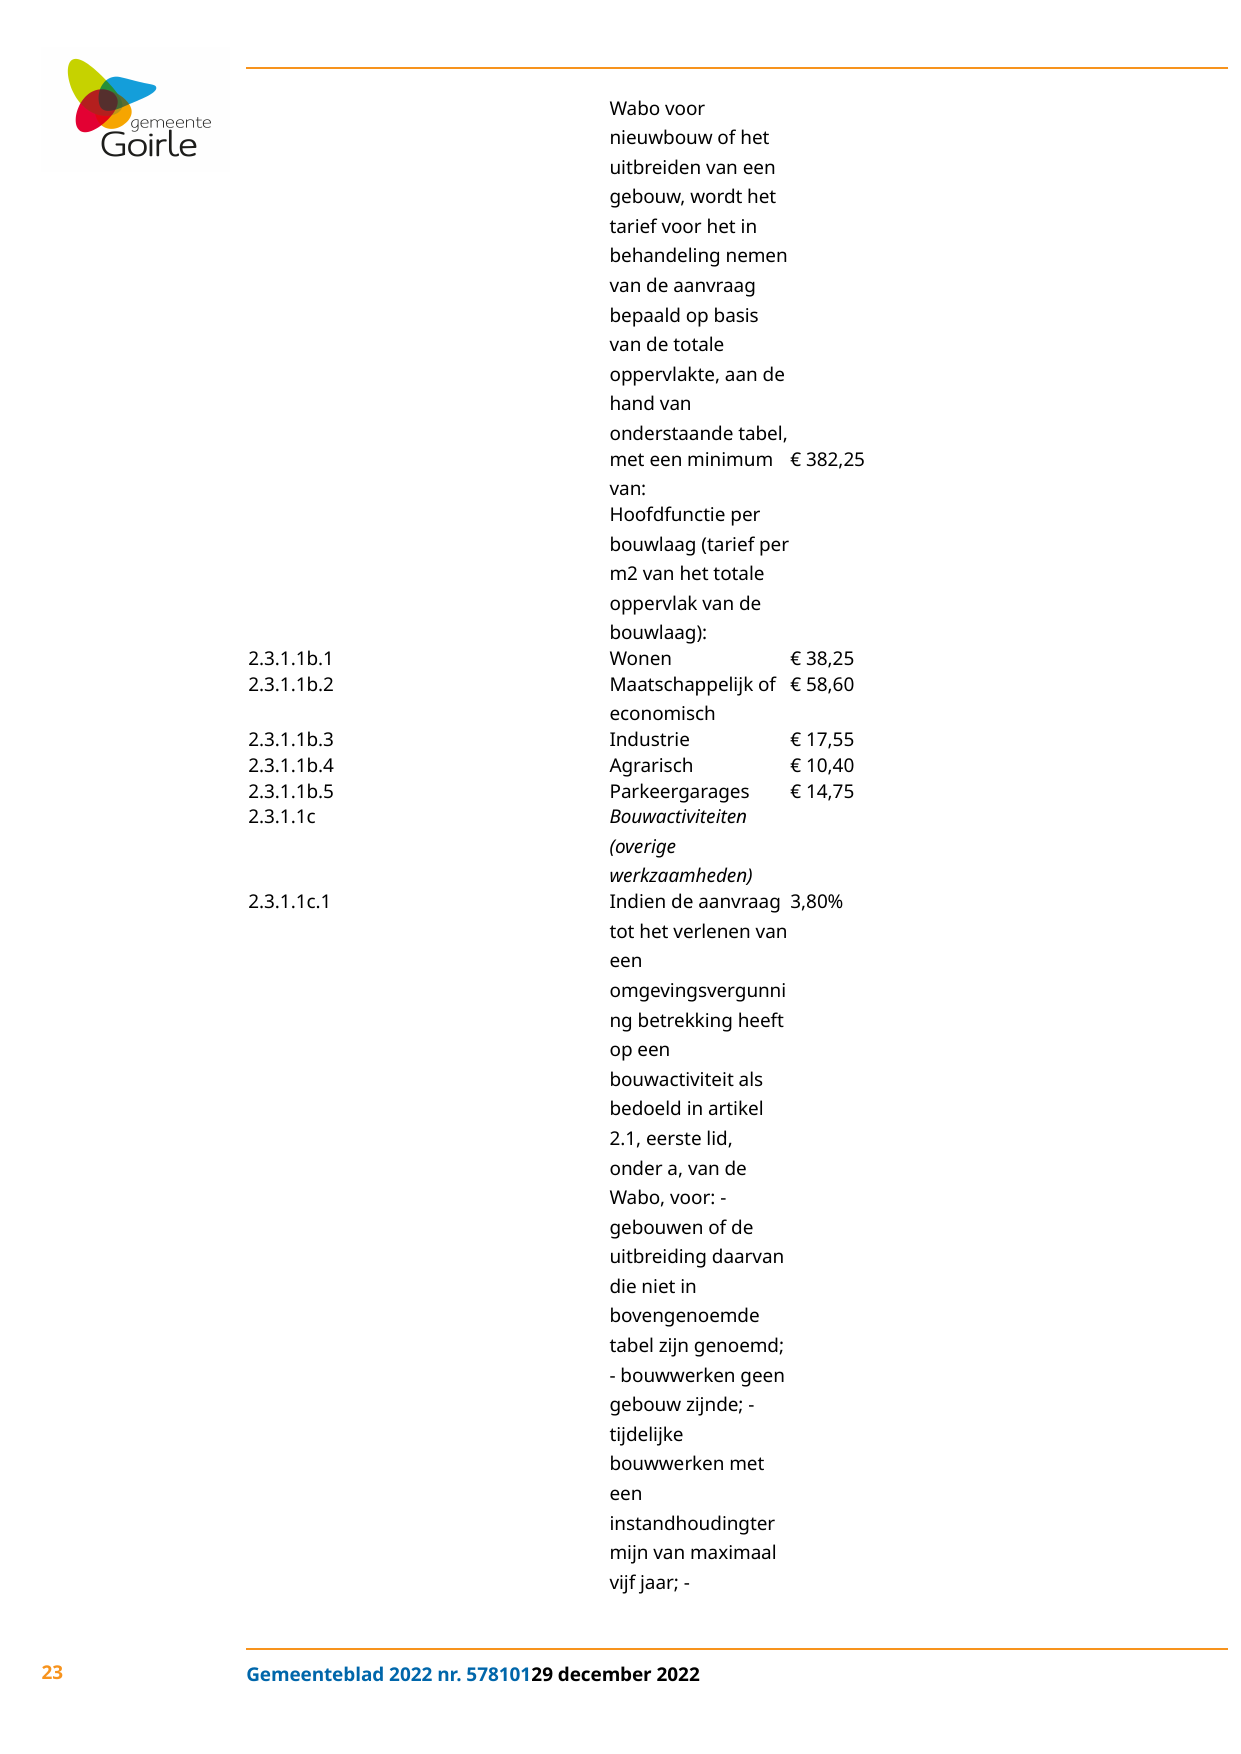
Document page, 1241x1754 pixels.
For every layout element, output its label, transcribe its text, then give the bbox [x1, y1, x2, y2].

table_cell [790, 501, 1152, 645]
picture [41, 47, 231, 172]
table_cell € 382,25 [790, 446, 1152, 501]
table_cell met een minimum van: [609, 446, 790, 501]
table_cell Indien de aanvraag tot het verlenen van een omgevingsvergunning betrekking heeft op een bouwactiviteit als bedoeld in artikel 2.1, eerste lid, onder a, van de Wabo, voor: - gebouwen of de uitbreiding daarvan die niet in bovengenoemde tabel zijn genoemd; - bouwwerken geen gebouw zijnde; - tijdelijke bouwwerken met een instandhoudingtermijn van maximaal vijf jaar; [609, 889, 790, 1594]
table_cell Bouwactiviteiten (overige werkzaamheden) [609, 804, 790, 888]
table_cell € 38,25 [790, 645, 1152, 671]
table_cell 2.3.1.1b.1 [248, 645, 609, 671]
table_cell Parkeergarages [609, 778, 790, 803]
table_cell 2.3.1.1b.5 [248, 778, 609, 803]
table_cell 2.3.1.1b.4 [248, 752, 609, 778]
table_cell Agrarisch [609, 752, 790, 778]
table_cell Hoofdfunctie per bouwlaag (tarief per m2 van het totale oppervlak van de bouwlaag): [609, 501, 790, 645]
table_cell Industrie [609, 726, 790, 752]
table_cell Wabo voor nieuwbouw of het uitbreiden van een gebouw, wordt het tarief voor het in behandeling nemen van de aanvraag bepaald op basis van de totale oppervlakte, aan de hand van onderstaande tabel, [609, 95, 790, 446]
table_cell € 14,75 [790, 778, 1152, 803]
table_cell € 17,55 [790, 726, 1152, 752]
table_cell 2.3.1.1b.3 [248, 726, 609, 752]
table_cell Wonen [609, 645, 790, 671]
table_cell [790, 95, 1152, 446]
table_cell 2.3.1.1c.1 [248, 889, 609, 1594]
table_cell [248, 95, 609, 446]
table_cell 2.3.1.1c [248, 804, 609, 888]
table_cell € 58,60 [790, 671, 1152, 726]
table_cell [248, 501, 609, 645]
table_cell Maatschappelijk of economisch [609, 671, 790, 726]
table_cell 3,80% [790, 889, 1152, 1594]
table_cell 2.3.1.1b.2 [248, 671, 609, 726]
table_cell € 10,40 [790, 752, 1152, 778]
table_cell [790, 804, 1152, 888]
table_cell [248, 446, 609, 501]
